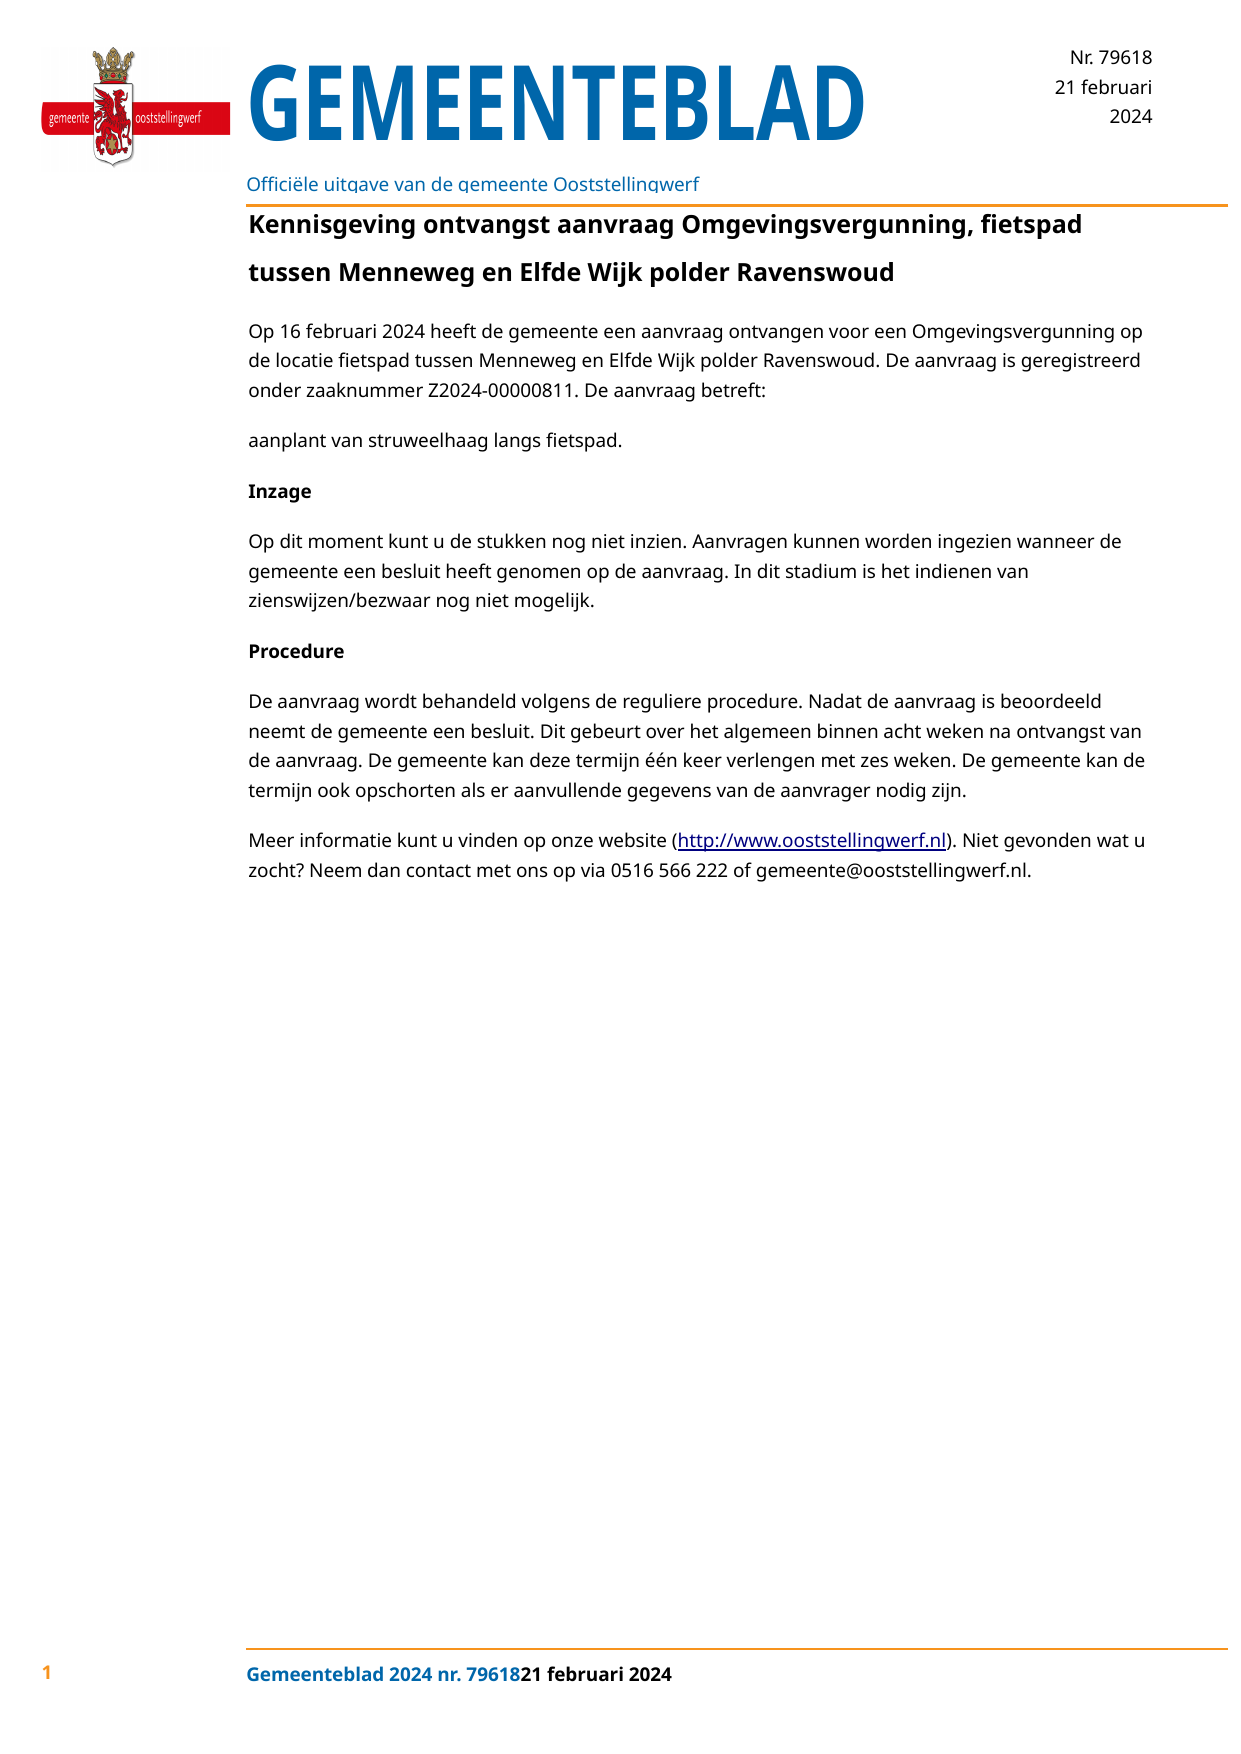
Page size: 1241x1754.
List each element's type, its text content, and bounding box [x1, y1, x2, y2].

text Meer informatie kunt u vinden op onze website (http://www.ooststellingwerf.nl). Niet gevonden wat u zocht? Neem dan contact met ons op via 0516 566 222 of gemeente@ooststellingwerf.nl. [248, 827, 1152, 883]
text Op dit moment kunt u de stukken nog niet inzien. Aanvragen kunnen worden ingezien wanneer de gemeente een besluit heeft genomen op de aanvraag. In dit stadium is het indienen van zienswijzen/bezwaar nog niet mogelijk. [248, 528, 1152, 613]
text Procedure [248, 638, 1152, 664]
picture [41, 47, 231, 172]
text De aanvraag wordt behandeld volgens de reguliere procedure. Nadat de aanvraag is beoordeeld neemt de gemeente een besluit. Dit gebeurt over het algemeen binnen acht weken na ontvangst van de aanvraag. De gemeente kan deze termijn één keer verlengen met zes weken. De gemeente kan de termijn ook opschorten als er aanvullende gegevens van de aanvrager nodig zijn. [248, 688, 1152, 803]
text aanplant van struweelhaag langs fietspad. [248, 427, 1152, 453]
text Op 16 februari 2024 heeft de gemeente een aanvraag ontvangen voor een Omgevingsvergunning op de locatie fietspad tussen Menneweg en Elfde Wijk polder Ravenswoud. De aanvraag is geregistreerd onder zaaknummer Z2024-00000811. De aanvraag betreft: [248, 318, 1152, 403]
text Kennisgeving ontvangst aanvraag Omgevingsvergunning, fietspad tussen Menneweg en Elfde Wijk polder Ravenswoud [248, 207, 1152, 288]
text Inzage [248, 478, 1152, 504]
